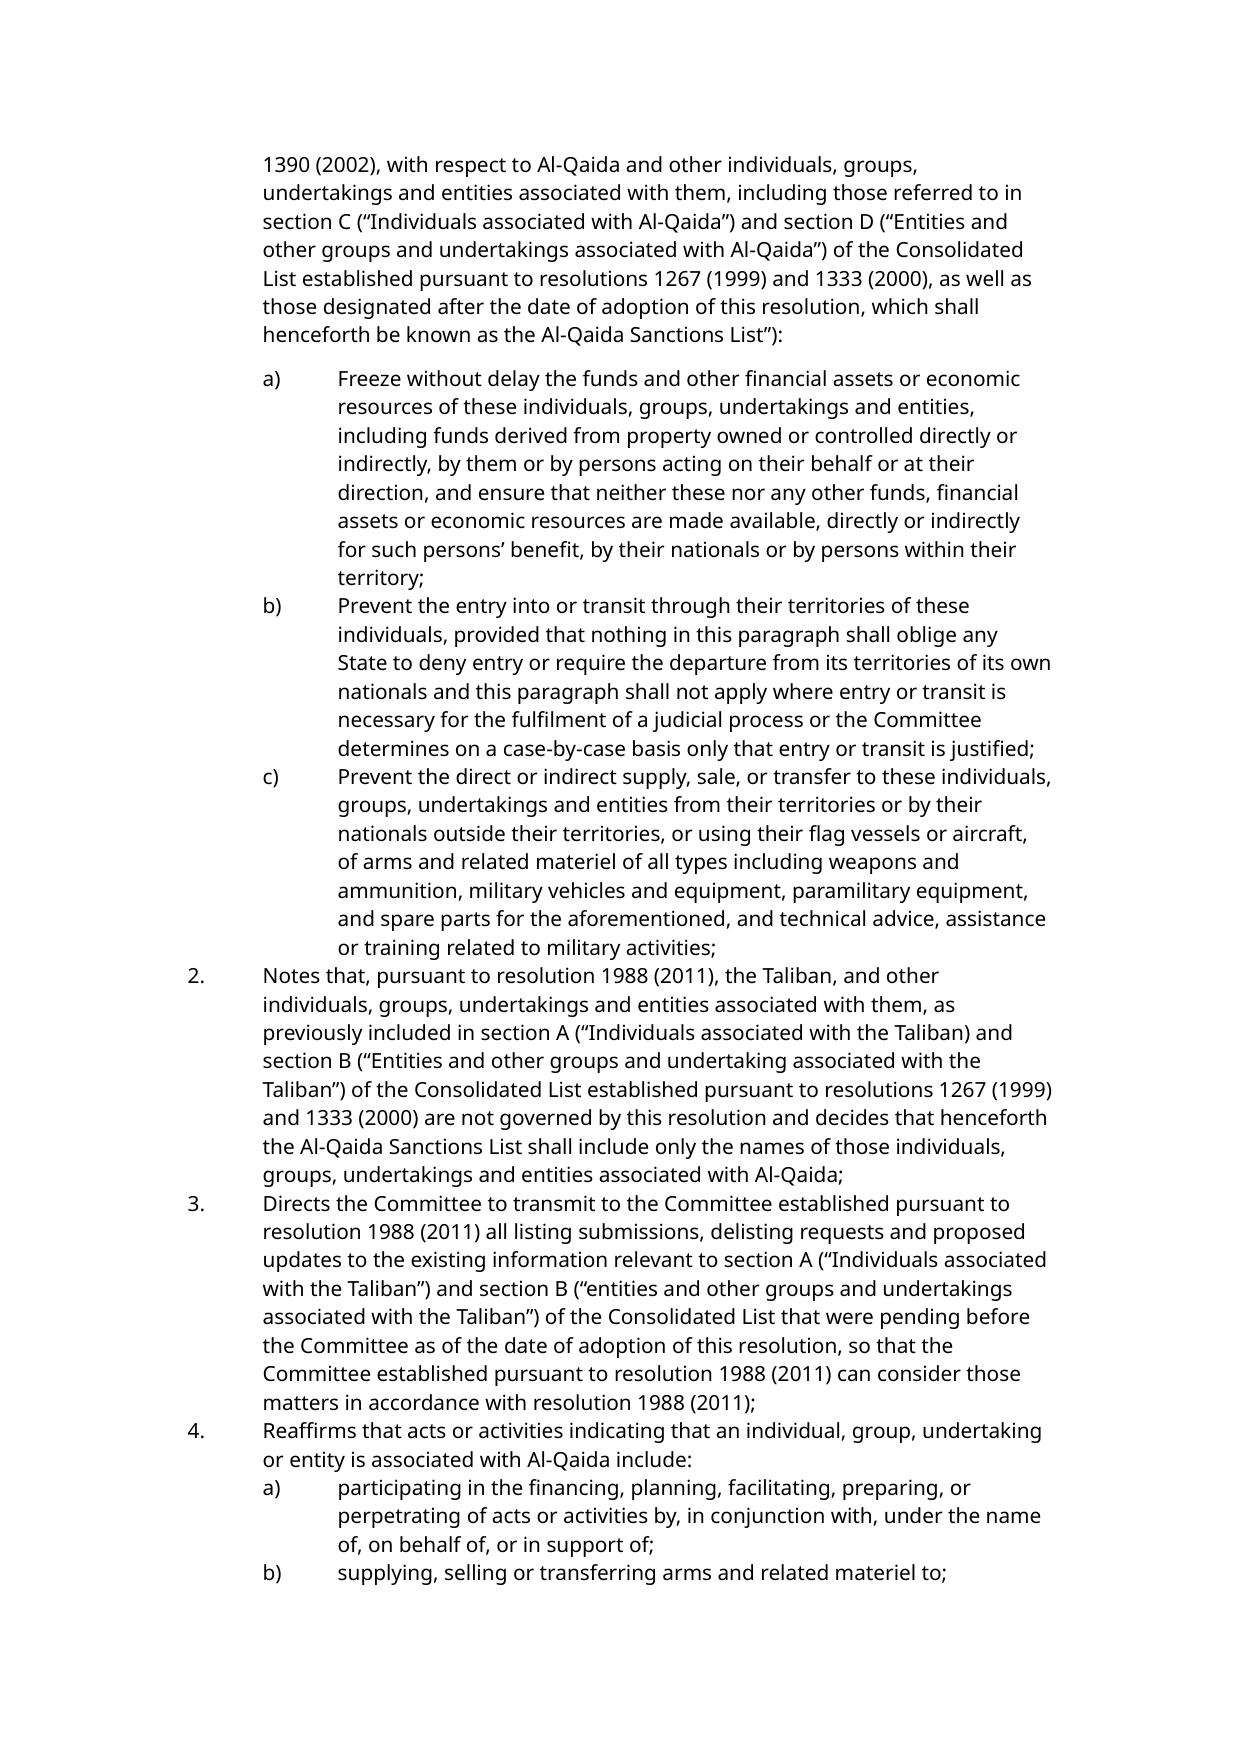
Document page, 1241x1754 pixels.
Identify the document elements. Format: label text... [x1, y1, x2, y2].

list Prevent the direct or indirect supply, sale, or transfer to these individuals, groups, undertakings and entities from their territories or by their nationals outside their territories, or using their flag vessels or aircraft, of arms and related materiel of all types including weapons and ammunition, military vehicles and equipment, paramilitary equipment, and spare parts for the aforementioned, and technical advice, assistance or training related to military activities; [262, 762, 1053, 961]
list 1390 (2002), with respect to Al-Qaida and other individuals, groups, undertakings and entities associated with them, including those referred to in section C (“Individuals associated with Al-Qaida”) and section D (“Entities and other groups and undertakings associated with Al-Qaida”) of the Consolidated List established pursuant to resolutions 1267 (1999) and 1333 (2000), as well as those designated after the date of adoption of this resolution, which shall henceforth be known as the Al-Qaida Sanctions List”): [187, 150, 1053, 349]
list Directs the Committee to transmit to the Committee established pursuant to resolution 1988 (2011) all listing submissions, delisting requests and proposed updates to the existing information relevant to section A (“Individuals associated with the Taliban”) and section B (“entities and other groups and undertakings associated with the Taliban”) of the Consolidated List that were pending before the Committee as of the date of adoption of this resolution, so that the Committee established pursuant to resolution 1988 (2011) can consider those matters in accordance with resolution 1988 (2011); [187, 1189, 1053, 1416]
list supplying, selling or transferring arms and related materiel to; [262, 1558, 1053, 1587]
list Freeze without delay the funds and other financial assets or economic resources of these individuals, groups, undertakings and entities, including funds derived from property owned or controlled directly or indirectly, by them or by persons acting on their behalf or at their direction, and ensure that neither these nor any other funds, financial assets or economic resources are made available, directly or indirectly for such persons’ benefit, by their nationals or by persons within their territory; [262, 364, 1053, 592]
list Reaffirms that acts or activities indicating that an individual, group, undertaking or entity is associated with Al-Qaida include: [187, 1416, 1053, 1473]
list participating in the financing, planning, facilitating, preparing, or perpetrating of acts or activities by, in conjunction with, under the name of, on behalf of, or in support of; [262, 1473, 1053, 1558]
list Prevent the entry into or transit through their territories of these individuals, provided that nothing in this paragraph shall oblige any State to deny entry or require the departure from its territories of its own nationals and this paragraph shall not apply where entry or transit is necessary for the fulfilment of a judicial process or the Committee determines on a case-by-case basis only that entry or transit is justified; [262, 592, 1053, 762]
list Notes that, pursuant to resolution 1988 (2011), the Taliban, and other individuals, groups, undertakings and entities associated with them, as previously included in section A (“Individuals associated with the Taliban) and section B (“Entities and other groups and undertaking associated with the Taliban”) of the Consolidated List established pursuant to resolutions 1267 (1999) and 1333 (2000) are not governed by this resolution and decides that henceforth the Al-Qaida Sanctions List shall include only the names of those individuals, groups, undertakings and entities associated with Al-Qaida; [187, 961, 1053, 1189]
